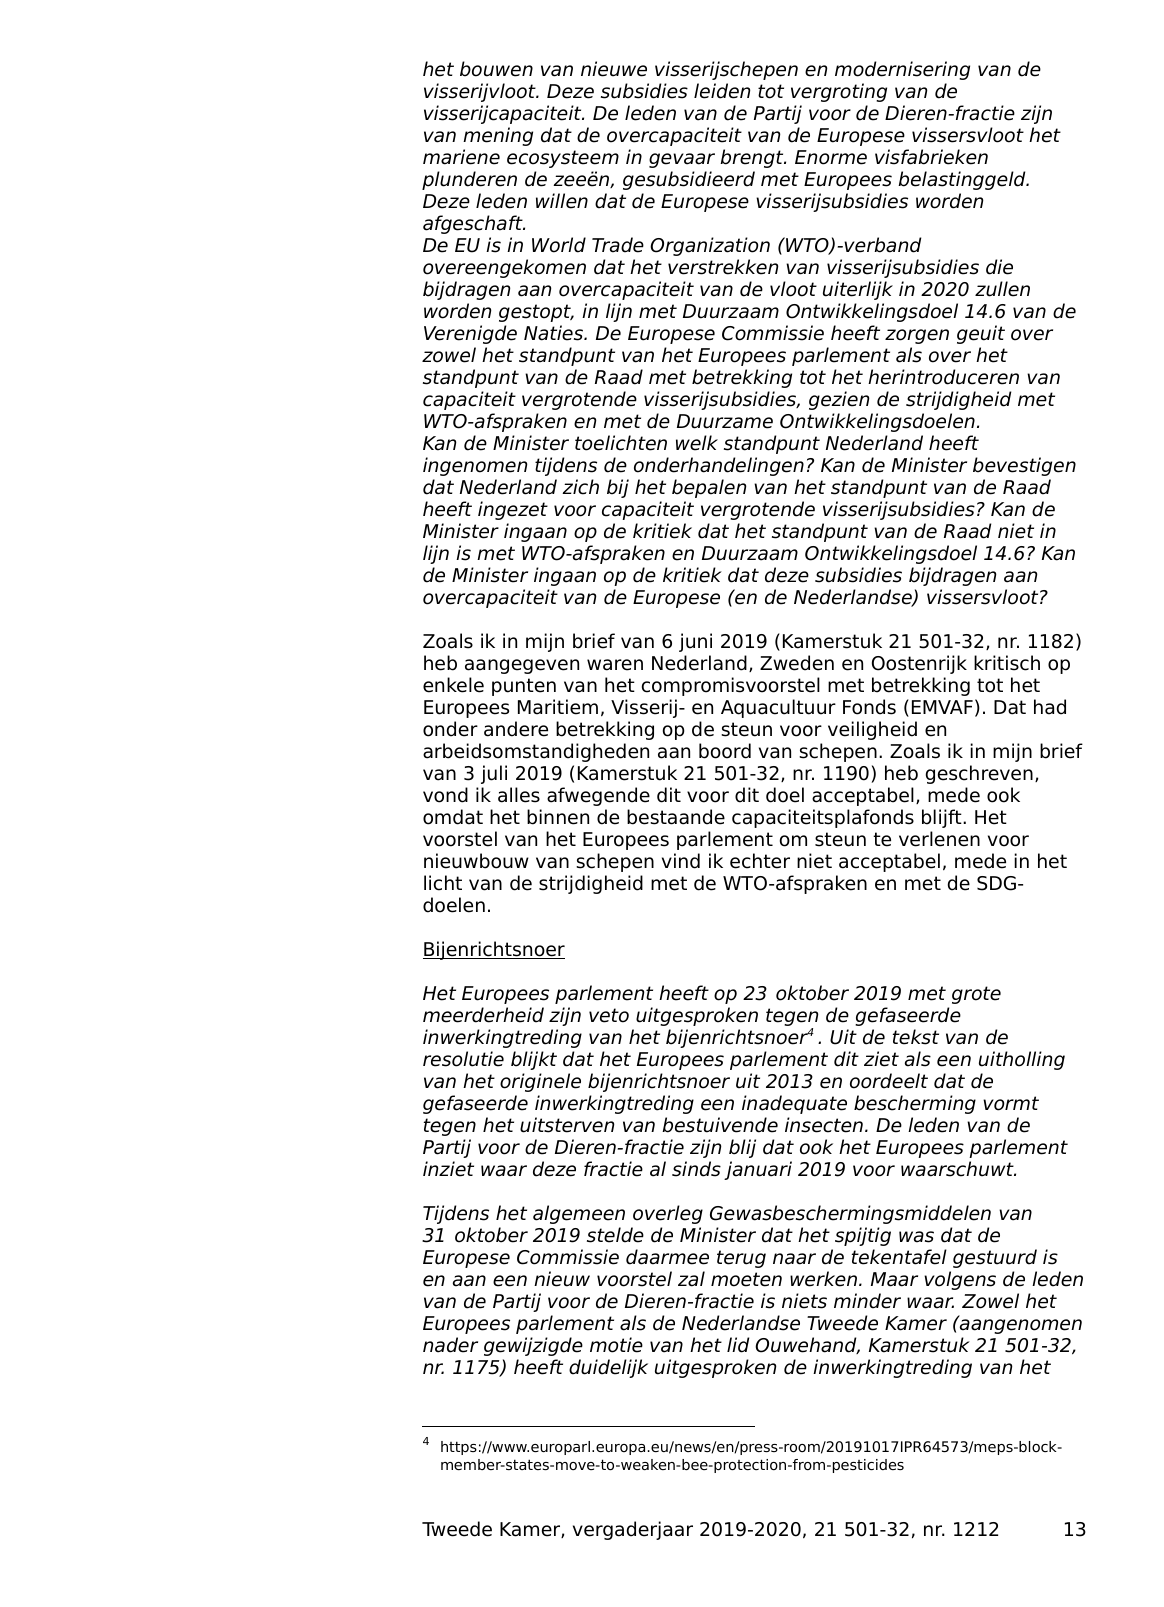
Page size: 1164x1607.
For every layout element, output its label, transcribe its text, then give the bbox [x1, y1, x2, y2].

text Kan de Minister toelichten welk standpunt Nederland heeft ingenomen tijdens de onderhandelingen? Kan de Minister bevestigen dat Nederland zich bij het bepalen van het standpunt van de Raad heeft ingezet voor capaciteit vergrotende visserijsubsidies? Kan de Minister ingaan op de kritiek dat het standpunt van de Raad niet in lijn is met WTO-afspraken en Duurzaam Ontwikkelingsdoel 14.6? Kan de Minister ingaan op de kritiek dat deze subsidies bijdragen aan overcapaciteit van de Europese (en de Nederlandse) vissersvloot? [422, 433, 1087, 608]
text Zoals ik in mijn brief van 6 juni 2019 (Kamerstuk 21 501-32, nr. 1182) heb aangegeven waren Nederland, Zweden en Oostenrijk kritisch op enkele punten van het compromisvoorstel met betrekking tot het Europees Maritiem, Visserij- en Aquacultuur Fonds (EMVAF). Dat had onder andere betrekking op de steun voor veiligheid en arbeidsomstandigheden aan boord van schepen. Zoals ik in mijn brief van 3 juli 2019 (Kamerstuk 21 501-32, nr. 1190) heb geschreven, vond ik alles afwegende dit voor dit doel acceptabel, mede ook omdat het binnen de bestaande capaciteitsplafonds blijft. Het voorstel van het Europees parlement om steun te verlenen voor nieuwbouw van schepen vind ik echter niet acceptabel, mede in het licht van de strijdigheid met de WTO-afspraken en met de SDG-doelen. [422, 631, 1087, 916]
text Tijdens het algemeen overleg Gewasbeschermingsmiddelen van 31 oktober 2019 stelde de Minister dat het spijtig was dat de Europese Commissie daarmee terug naar de tekentafel gestuurd is en aan een nieuw voorstel zal moeten werken. Maar volgens de leden van de Partij voor de Dieren-fractie is niets minder waar. Zowel het Europees parlement als de Nederlandse Tweede Kamer (aangenomen nader gewijzigde motie van het lid Ouwehand, Kamerstuk 21 501-32, nr. 1175) heeft duidelijk uitgesproken de inwerkingtreding van het [422, 1203, 1087, 1379]
text De EU is in World Trade Organization (WTO)-verband overeengekomen dat het verstrekken van visserijsubsidies die bijdragen aan overcapaciteit van de vloot uiterlijk in 2020 zullen worden gestopt, in lijn met Duurzaam Ontwikkelingsdoel 14.6 van de Verenigde Naties. De Europese Commissie heeft zorgen geuit over zowel het standpunt van het Europees parlement als over het standpunt van de Raad met betrekking tot het herintroduceren van capaciteit vergrotende visserijsubsidies, gezien de strijdigheid met WTO-afspraken en met de Duurzame Ontwikkelingsdoelen. [422, 235, 1087, 433]
text https://www.europarl.europa.eu/news/en/press-room/20191017IPR64573/meps-block-member-states-move-to-weaken-bee-protection-from-pesticides [422, 1435, 1087, 1474]
subtitle Bijenrichtsnoer [422, 939, 1087, 961]
text het bouwen van nieuwe visserijschepen en modernisering van de visserijvloot. Deze subsidies leiden tot vergroting van de visserijcapaciteit. De leden van de Partij voor de Dieren-fractie zijn van mening dat de overcapaciteit van de Europese vissersvloot het mariene ecosysteem in gevaar brengt. Enorme visfabrieken plunderen de zeeën, gesubsidieerd met Europees belastinggeld. Deze leden willen dat de Europese visserijsubsidies worden afgeschaft. [422, 59, 1087, 235]
text Het Europees parlement heeft op 23 oktober 2019 met grote meerderheid zijn veto uitgesproken tegen de gefaseerde inwerkingtreding van het bijenrichtsnoer. Uit de tekst van de resolutie blijkt dat het Europees parlement dit ziet als een uitholling van het originele bijenrichtsnoer uit 2013 en oordeelt dat de gefaseerde inwerkingtreding een inadequate bescherming vormt tegen het uitsterven van bestuivende insecten. De leden van de Partij voor de Dieren-fractie zijn blij dat ook het Europees parlement inziet waar deze fractie al sinds januari 2019 voor waarschuwt. [422, 983, 1087, 1181]
